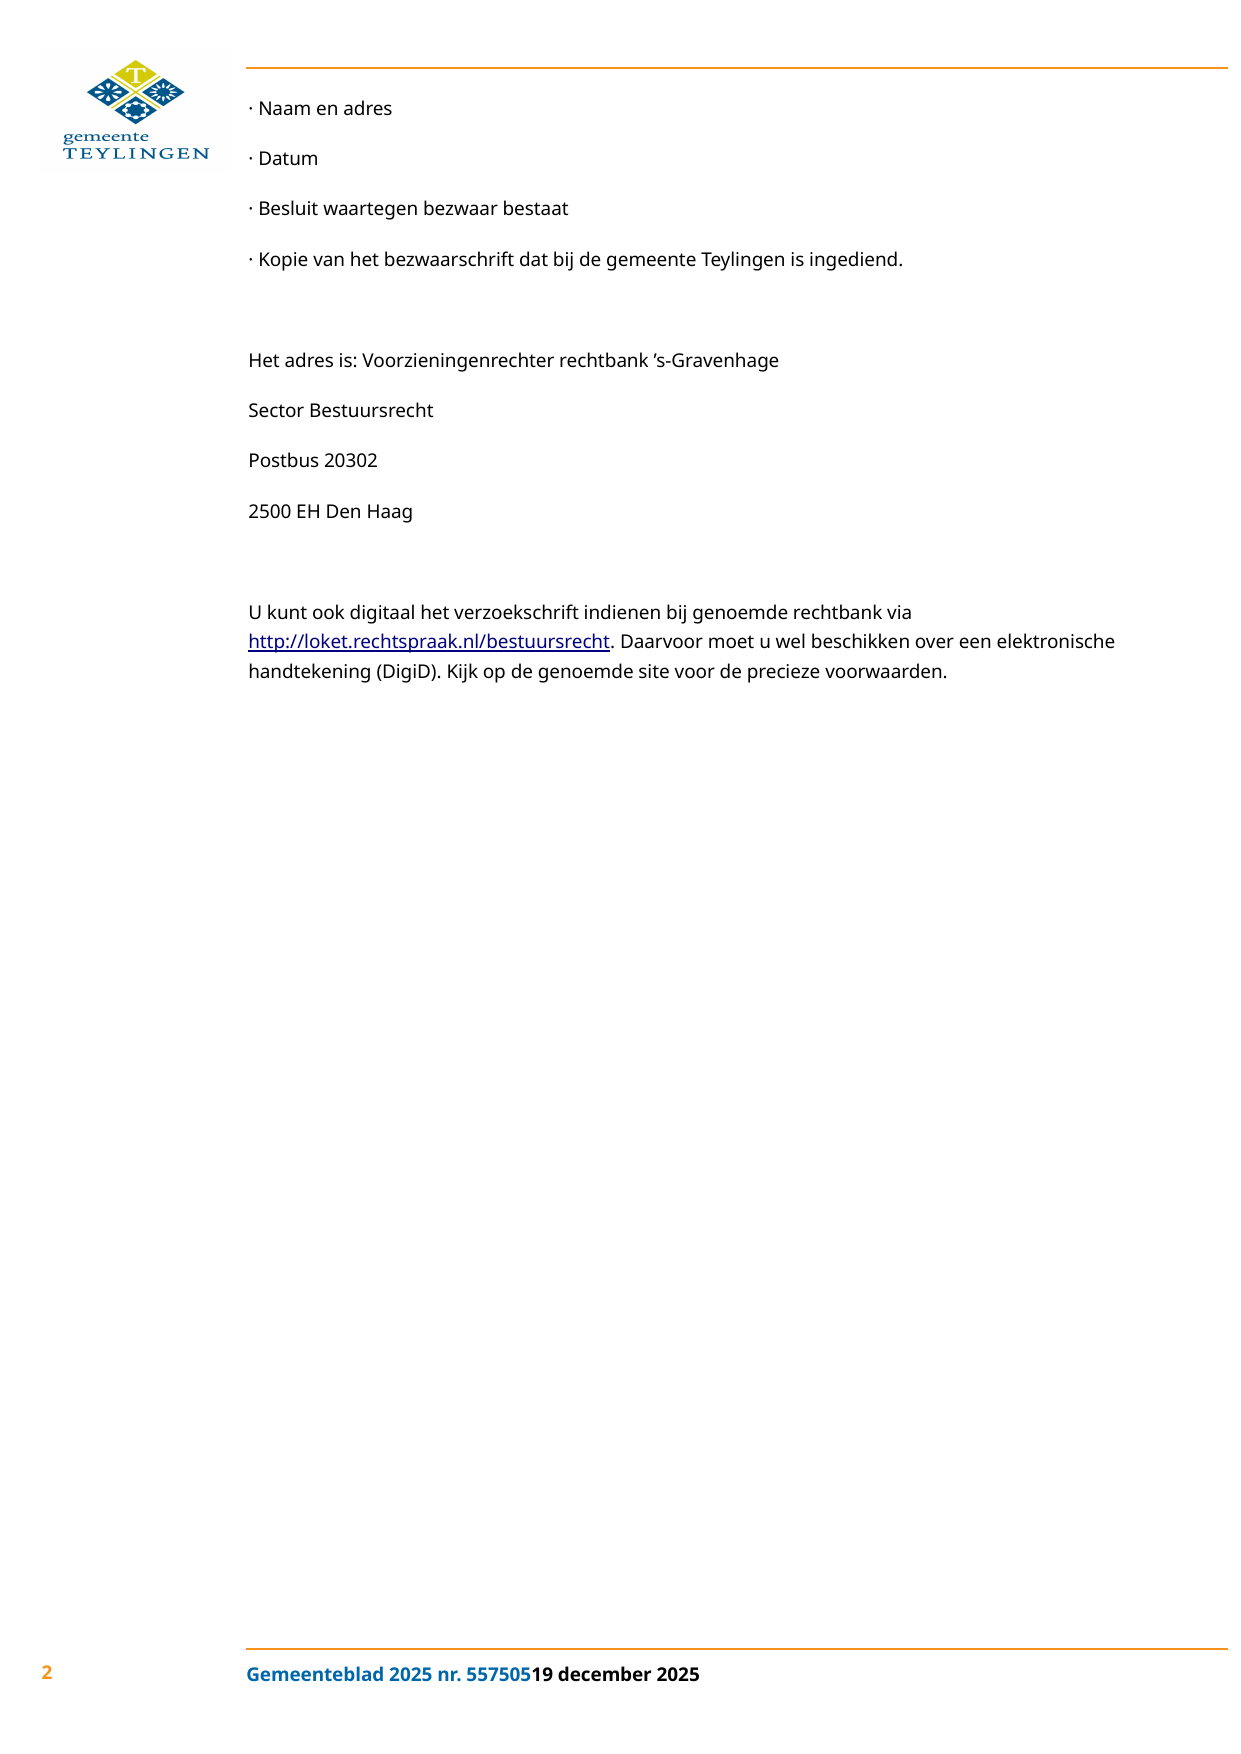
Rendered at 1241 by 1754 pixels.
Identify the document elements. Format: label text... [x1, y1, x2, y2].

text Het adres is: Voorzieningenrechter rechtbank ’s-Gravenhage [248, 347, 1152, 373]
text Postbus 20302 [248, 448, 1152, 473]
picture [41, 47, 231, 172]
text Sector Bestuursrecht [248, 397, 1152, 423]
text · Besluit waartegen bezwaar bestaat [248, 196, 1152, 221]
text 2500 EH Den Haag [248, 498, 1152, 524]
text · Datum [248, 145, 1152, 171]
text · Kopie van het bezwaarschrift dat bij de gemeente Teylingen is ingediend. [248, 246, 1152, 272]
text U kunt ook digitaal het verzoekschrift indienen bij genoemde rechtbank via http://loket.rechtspraak.nl/bestuursrecht. Daarvoor moet u wel beschikken over een elektronische handtekening (DigiD). Kijk op de genoemde site voor de precieze voorwaarden. [248, 599, 1152, 684]
text · Naam en adres [248, 95, 1152, 121]
